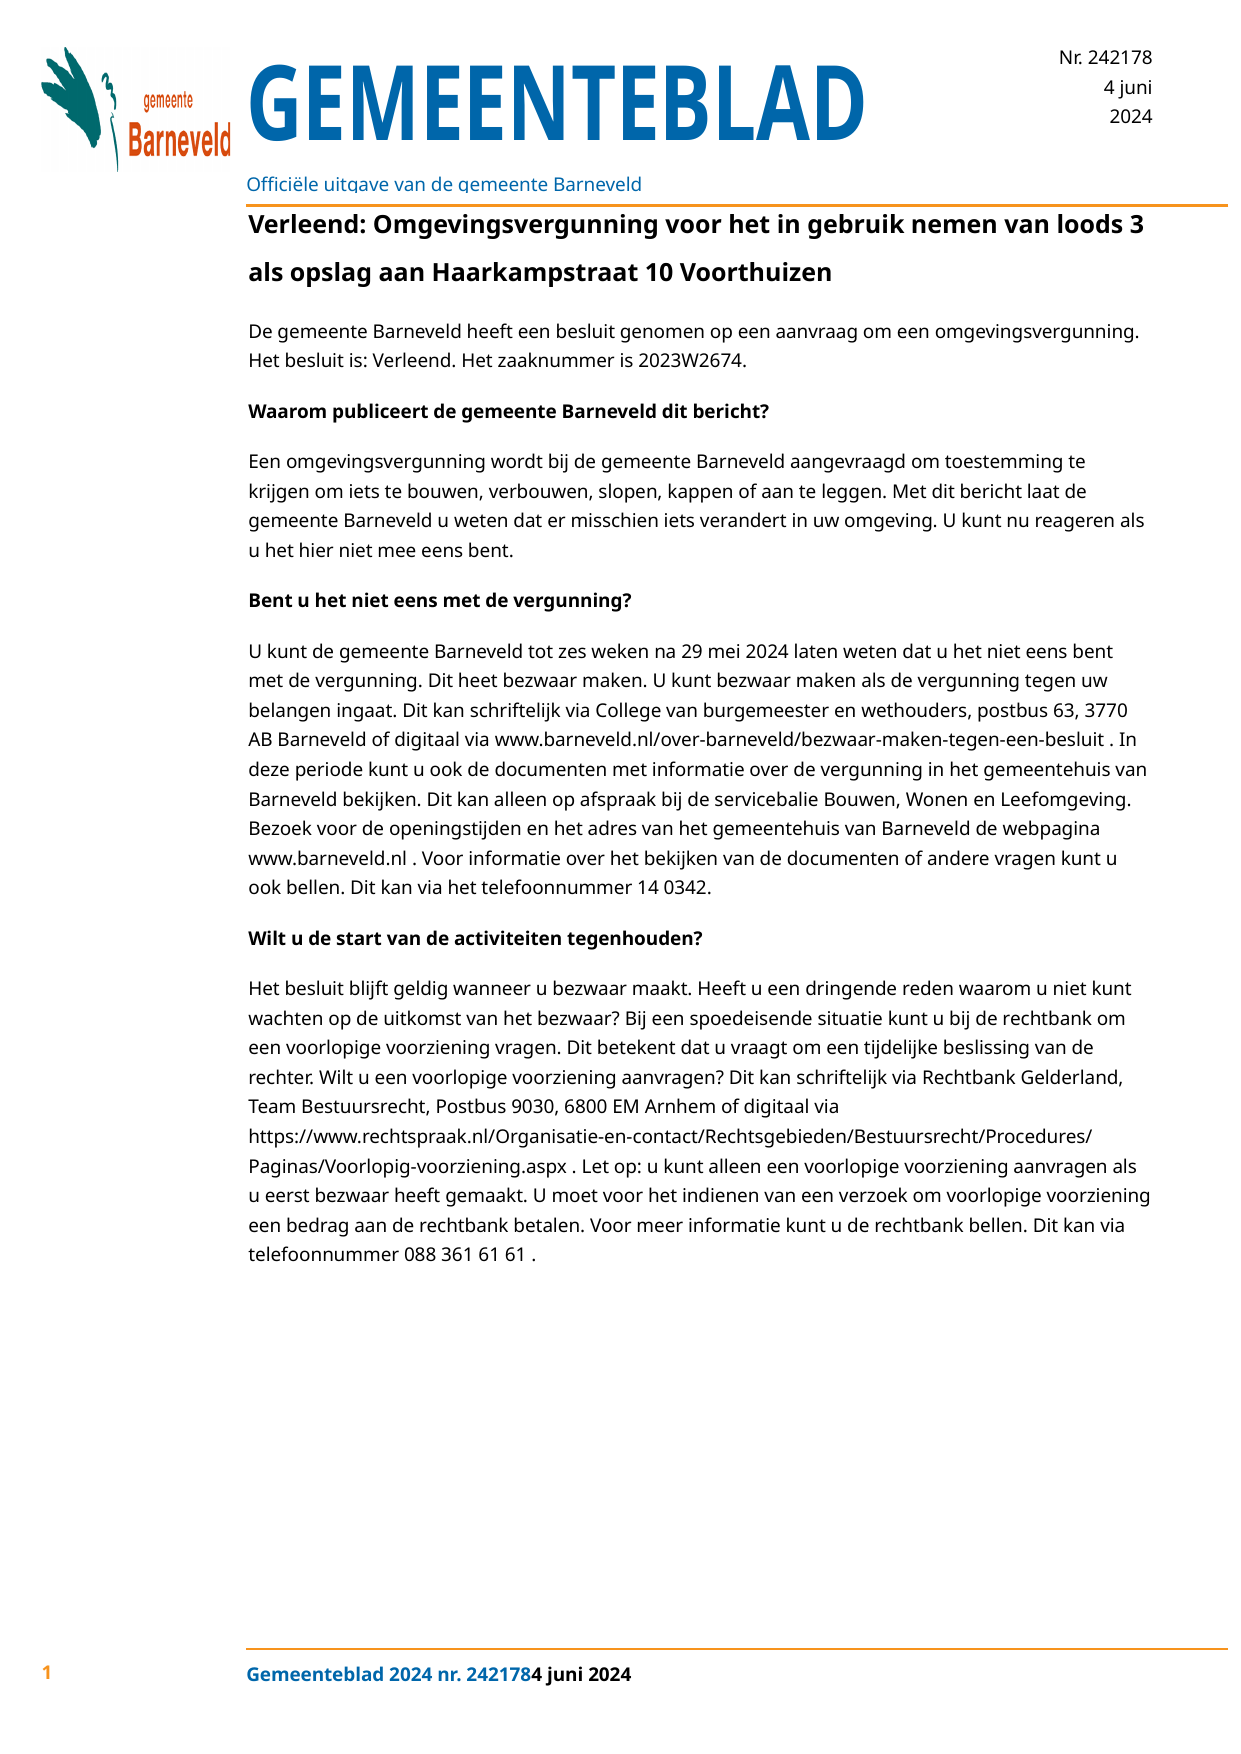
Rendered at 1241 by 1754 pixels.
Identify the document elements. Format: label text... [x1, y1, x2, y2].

text De gemeente Barneveld heeft een besluit genomen op een aanvraag om een omgevingsvergunning. Het besluit is: Verleend. Het zaaknummer is 2023W2674. [248, 318, 1152, 373]
text Waarom publiceert de gemeente Barneveld dit bericht? [248, 398, 1152, 424]
text U kunt de gemeente Barneveld tot zes weken na 29 mei 2024 laten weten dat u het niet eens bent met de vergunning. Dit heet bezwaar maken. U kunt bezwaar maken als de vergunning tegen uw belangen ingaat. Dit kan schriftelijk via College van burgemeester en wethouders, postbus 63, 3770 AB Barneveld of digitaal via www.barneveld.nl/over-barneveld/bezwaar-maken-tegen-een-besluit . In deze periode kunt u ook de documenten met informatie over de vergunning in het gemeentehuis van Barneveld bekijken. Dit kan alleen op afspraak bij de servicebalie Bouwen, Wonen en Leefomgeving. Bezoek voor de openingstijden en het adres van het gemeentehuis van Barneveld de webpagina www.barneveld.nl . Voor informatie over het bekijken van de documenten of andere vragen kunt u ook bellen. Dit kan via het telefoonnummer 14 0342. [248, 638, 1152, 900]
text Het besluit blijft geldig wanneer u bezwaar maakt. Heeft u een dringende reden waarom u niet kunt wachten op de uitkomst van het bezwaar? Bij een spoedeisende situatie kunt u bij de rechtbank om een voorlopige voorziening vragen. Dit betekent dat u vraagt om een tijdelijke beslissing van de rechter. Wilt u een voorlopige voorziening aanvragen? Dit kan schriftelijk via Rechtbank Gelderland, Team Bestuursrecht, Postbus 9030, 6800 EM Arnhem of digitaal via https://www.rechtspraak.nl/Organisatie-en-contact/Rechtsgebieden/Bestuursrecht/Procedures/Paginas/Voorlopig-voorziening.aspx . Let op: u kunt alleen een voorlopige voorziening aanvragen als u eerst bezwaar heeft gemaakt. U moet voor het indienen van een verzoek om voorlopige voorziening een bedrag aan de rechtbank betalen. Voor meer informatie kunt u de rechtbank bellen. Dit kan via telefoonnummer 088 361 61 61 . [248, 975, 1152, 1267]
text Een omgevingsvergunning wordt bij de gemeente Barneveld aangevraagd om toestemming te krijgen om iets te bouwen, verbouwen, slopen, kappen of aan te leggen. Met dit bericht laat de gemeente Barneveld u weten dat er misschien iets verandert in uw omgeving. U kunt nu reageren als u het hier niet mee eens bent. [248, 448, 1152, 563]
text Wilt u de start van de activiteiten tegenhouden? [248, 925, 1152, 951]
picture [41, 47, 231, 172]
text Verleend: Omgevingsvergunning voor het in gebruik nemen van loods 3 als opslag aan Haarkampstraat 10 Voorthuizen [248, 207, 1152, 288]
text Bent u het niet eens met de vergunning? [248, 587, 1152, 613]
